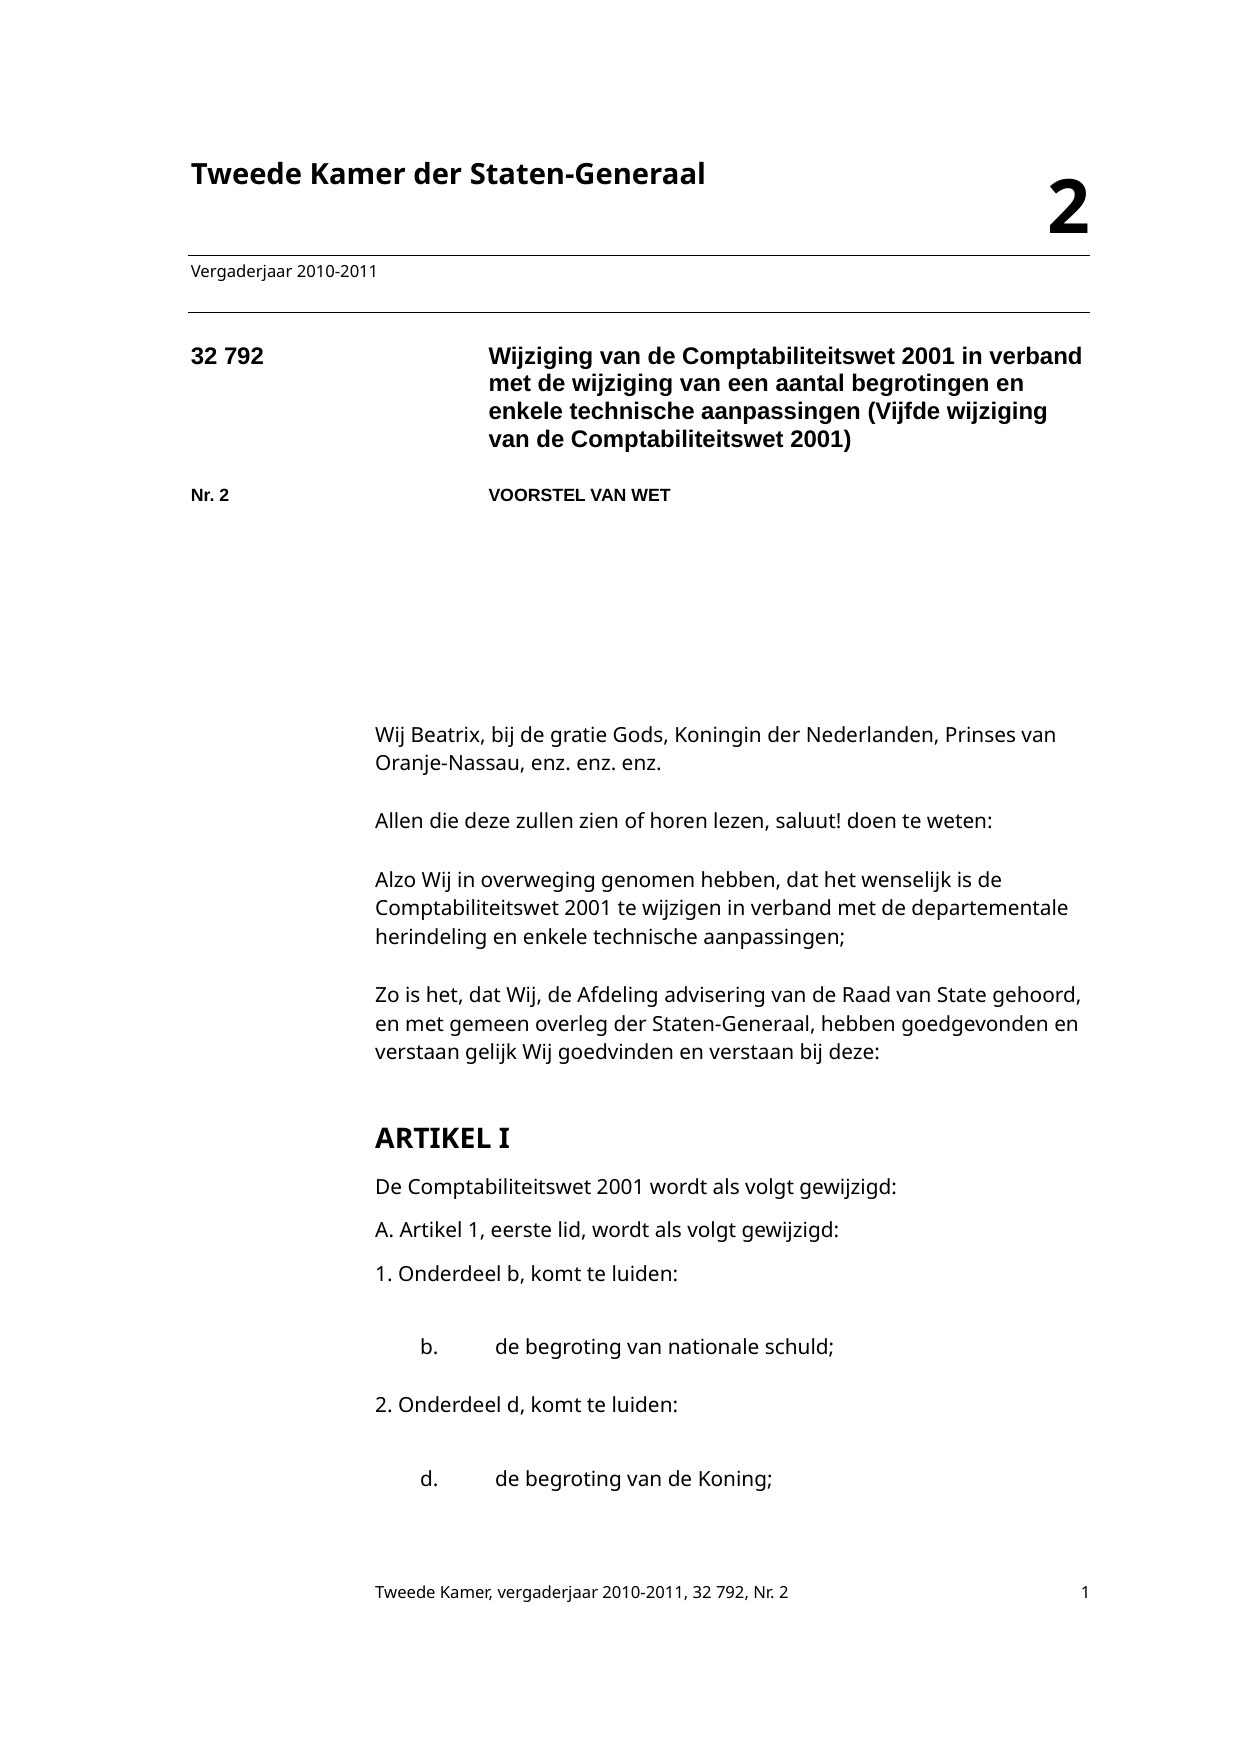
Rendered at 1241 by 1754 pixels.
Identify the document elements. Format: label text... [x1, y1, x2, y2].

text Zo is het, dat Wij, de Afdeling advisering van de Raad van State gehoord, en met gemeen overleg der Staten-Generaal, hebben goedgevonden en verstaan gelijk Wij goedvinden en verstaan bij deze: [375, 980, 1090, 1066]
text 2. Onderdeel d, komt te luiden: [375, 1391, 1090, 1419]
subtitle ARTIKEL I [375, 1118, 1090, 1157]
table_cell Vergaderjaar 2010-2011 [188, 256, 485, 312]
list de begroting van de Koning; [420, 1464, 1090, 1492]
table_cell [485, 256, 1090, 312]
table_cell VOORSTEL VAN WET [485, 482, 1090, 601]
table_cell 32 792 [188, 339, 485, 482]
text A. Artikel 1, eerste lid, wordt als volgt gewijzigd: [375, 1215, 1090, 1244]
list de begroting van nationale schuld; [420, 1332, 1090, 1361]
text Allen die deze zullen zien of horen lezen, saluut! doen te weten: [375, 807, 1090, 835]
table_cell Nr. 2 [188, 482, 485, 601]
text 1. Onderdeel b, komt te luiden: [375, 1259, 1090, 1287]
table_cell [485, 313, 1090, 339]
table_cell [188, 313, 485, 339]
text Alzo Wij in overweging genomen hebben, dat het wenselijk is de Comptabiliteitswet 2001 te wijzigen in verband met de departementale herindeling en enkele technische aanpassingen; [375, 865, 1090, 950]
text Wij Beatrix, bij de gratie Gods, Koningin der Nederlanden, Prinses van Oranje-Nassau, enz. enz. enz. [375, 720, 1090, 777]
table_header Tweede Kamer der Staten-Generaal [188, 150, 909, 255]
table_header 2 [910, 150, 1090, 255]
table_cell Wijziging van de Comptabiliteitswet 2001 in verband met de wijziging van een aantal begrotingen en enkele technische aanpassingen (Vijfde wijziging van de Comptabiliteitswet 2001) [485, 339, 1090, 482]
text De Comptabiliteitswet 2001 wordt als volgt gewijzigd: [375, 1172, 1090, 1200]
